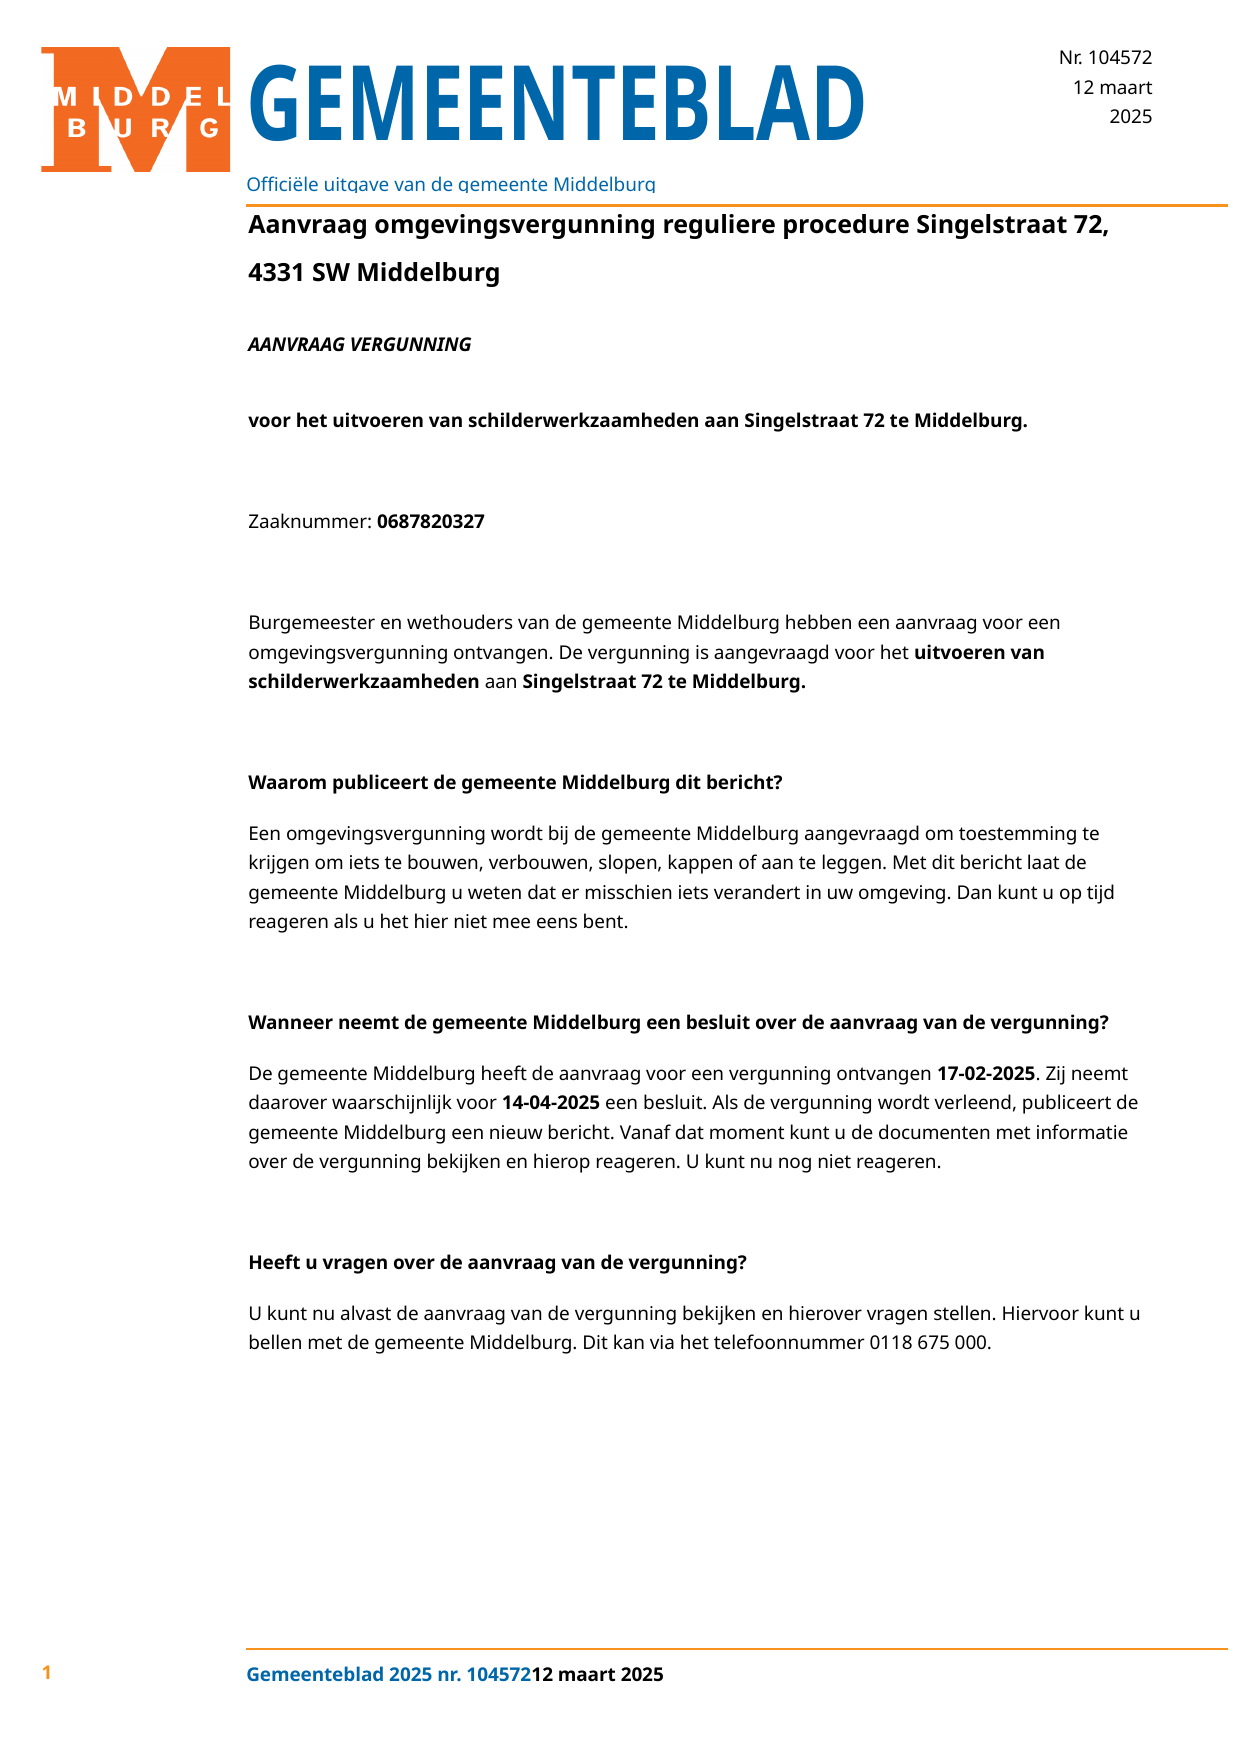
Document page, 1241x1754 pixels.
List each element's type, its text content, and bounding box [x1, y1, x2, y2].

text voor het uitvoeren van schilderwerkzaamheden aan Singelstraat 72 te Middelburg. [248, 408, 1152, 433]
text U kunt nu alvast de aanvraag van de vergunning bekijken en hierover vragen stellen. Hiervoor kunt u bellen met de gemeente Middelburg. Dit kan via het telefoonnummer 0118 675 000. [248, 1300, 1152, 1355]
text Waarom publiceert de gemeente Middelburg dit bericht? [248, 769, 1152, 795]
picture [41, 47, 231, 172]
text Heeft u vragen over de aanvraag van de vergunning? [248, 1249, 1152, 1275]
text Aanvraag omgevingsvergunning reguliere procedure Singelstraat 72, 4331 SW Middelburg [248, 207, 1152, 288]
text De gemeente Middelburg heeft de aanvraag voor een vergunning ontvangen 17-02-2025. Zij neemt daarover waarschijnlijk voor 14-04-2025 een besluit. Als de vergunning wordt verleend, publiceert de gemeente Middelburg een nieuw bericht. Vanaf dat moment kunt u de documenten met informatie over de vergunning bekijken en hierop reageren. U kunt nu nog niet reageren. [248, 1060, 1152, 1174]
text Wanneer neemt de gemeente Middelburg een besluit over de aanvraag van de vergunning? [248, 1009, 1152, 1035]
text Een omgevingsvergunning wordt bij de gemeente Middelburg aangevraagd om toestemming te krijgen om iets te bouwen, verbouwen, slopen, kappen of aan te leggen. Met dit bericht laat de gemeente Middelburg u weten dat er misschien iets verandert in uw omgeving. Dan kunt u op tijd reageren als u het hier niet mee eens bent. [248, 820, 1152, 934]
text Burgemeester en wethouders van de gemeente Middelburg hebben een aanvraag voor een omgevingsvergunning ontvangen. De vergunning is aangevraagd voor het uitvoeren van schilderwerkzaamheden aan Singelstraat 72 te Middelburg. [248, 609, 1152, 694]
text Zaaknummer: 0687820327 [248, 508, 1152, 534]
text AANVRAAG VERGUNNING [248, 331, 1152, 357]
